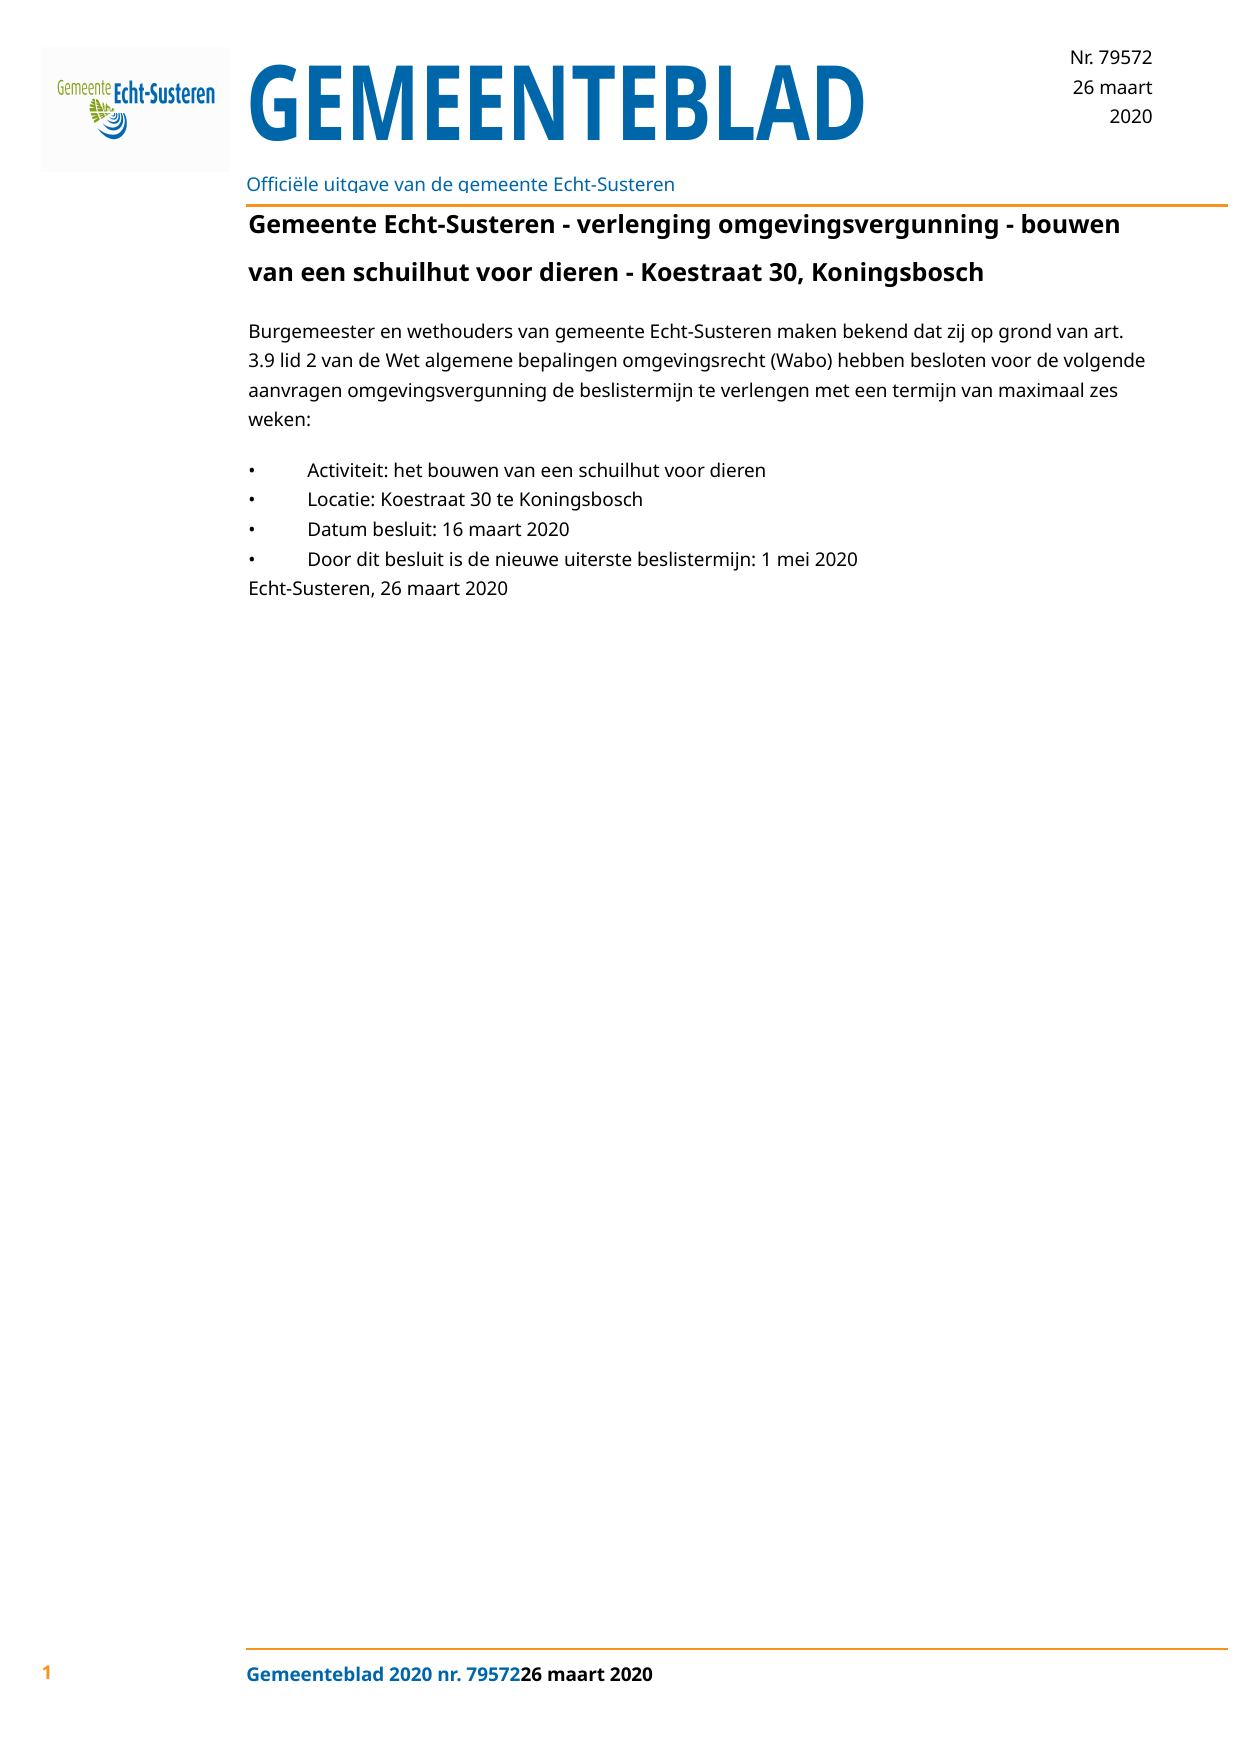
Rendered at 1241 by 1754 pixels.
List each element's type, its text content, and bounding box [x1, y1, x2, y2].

list Datum besluit: 16 maart 2020 [248, 516, 1152, 542]
picture [41, 47, 231, 172]
text Echt-Susteren, 26 maart 2020 [248, 575, 1152, 601]
list Door dit besluit is de nieuwe uiterste beslistermijn: 1 mei 2020 [248, 546, 1152, 572]
list Locatie: Koestraat 30 te Koningsbosch [248, 487, 1152, 512]
text Burgemeester en wethouders van gemeente Echt-Susteren maken bekend dat zij op grond van art. 3.9 lid 2 van de Wet algemene bepalingen omgevingsrecht (Wabo) hebben besloten voor de volgende aanvragen omgevingsvergunning de beslistermijn te verlengen met een termijn van maximaal zes weken: [248, 318, 1152, 432]
text Gemeente Echt-Susteren - verlenging omgevingsvergunning - bouwen van een schuilhut voor dieren - Koestraat 30, Koningsbosch [248, 207, 1152, 288]
list Activiteit: het bouwen van een schuilhut voor dieren [248, 457, 1152, 483]
